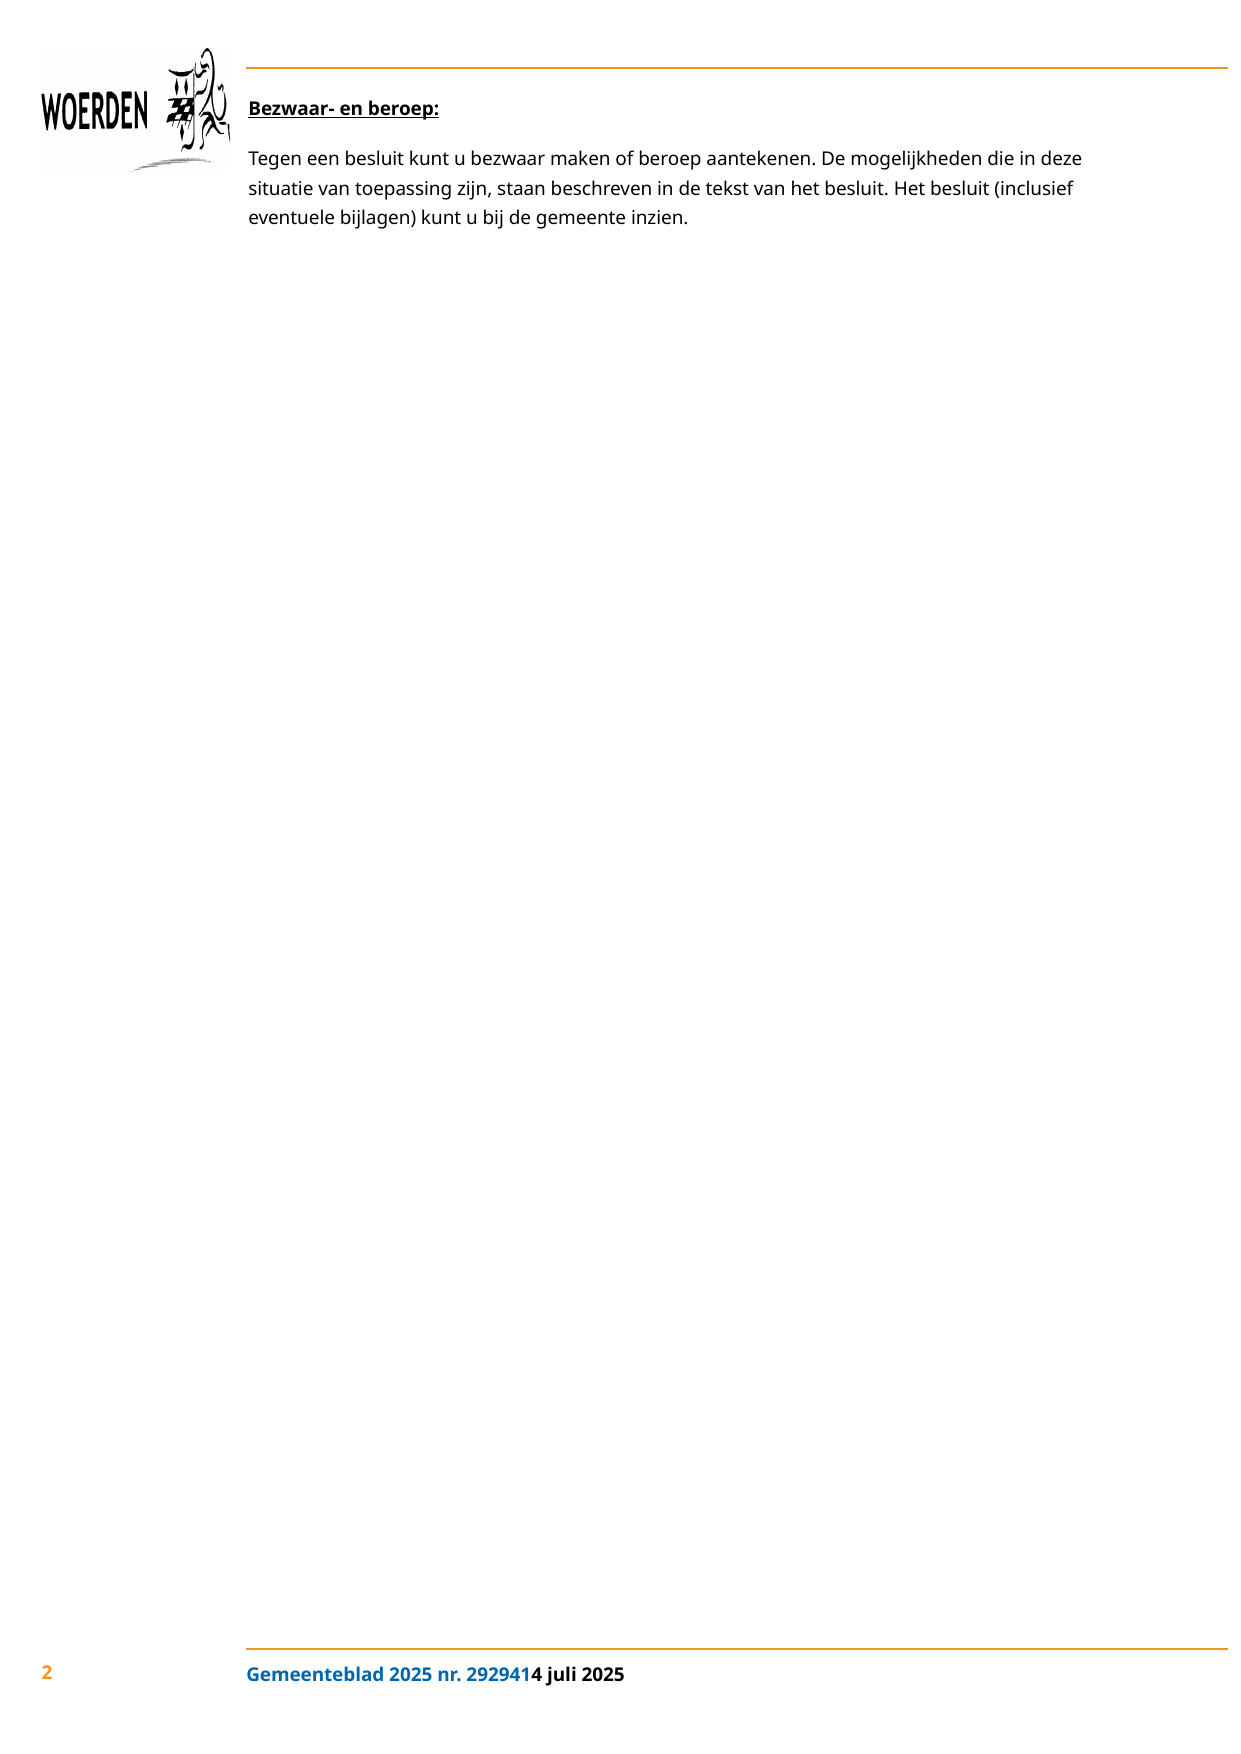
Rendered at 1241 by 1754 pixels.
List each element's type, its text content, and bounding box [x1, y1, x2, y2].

text Bezwaar- en beroep: [248, 95, 1152, 121]
text Tegen een besluit kunt u bezwaar maken of beroep aantekenen. De mogelijkheden die in deze situatie van toepassing zijn, staan beschreven in de tekst van het besluit. Het besluit (inclusief eventuele bijlagen) kunt u bij de gemeente inzien. [248, 145, 1152, 230]
picture [41, 47, 231, 172]
